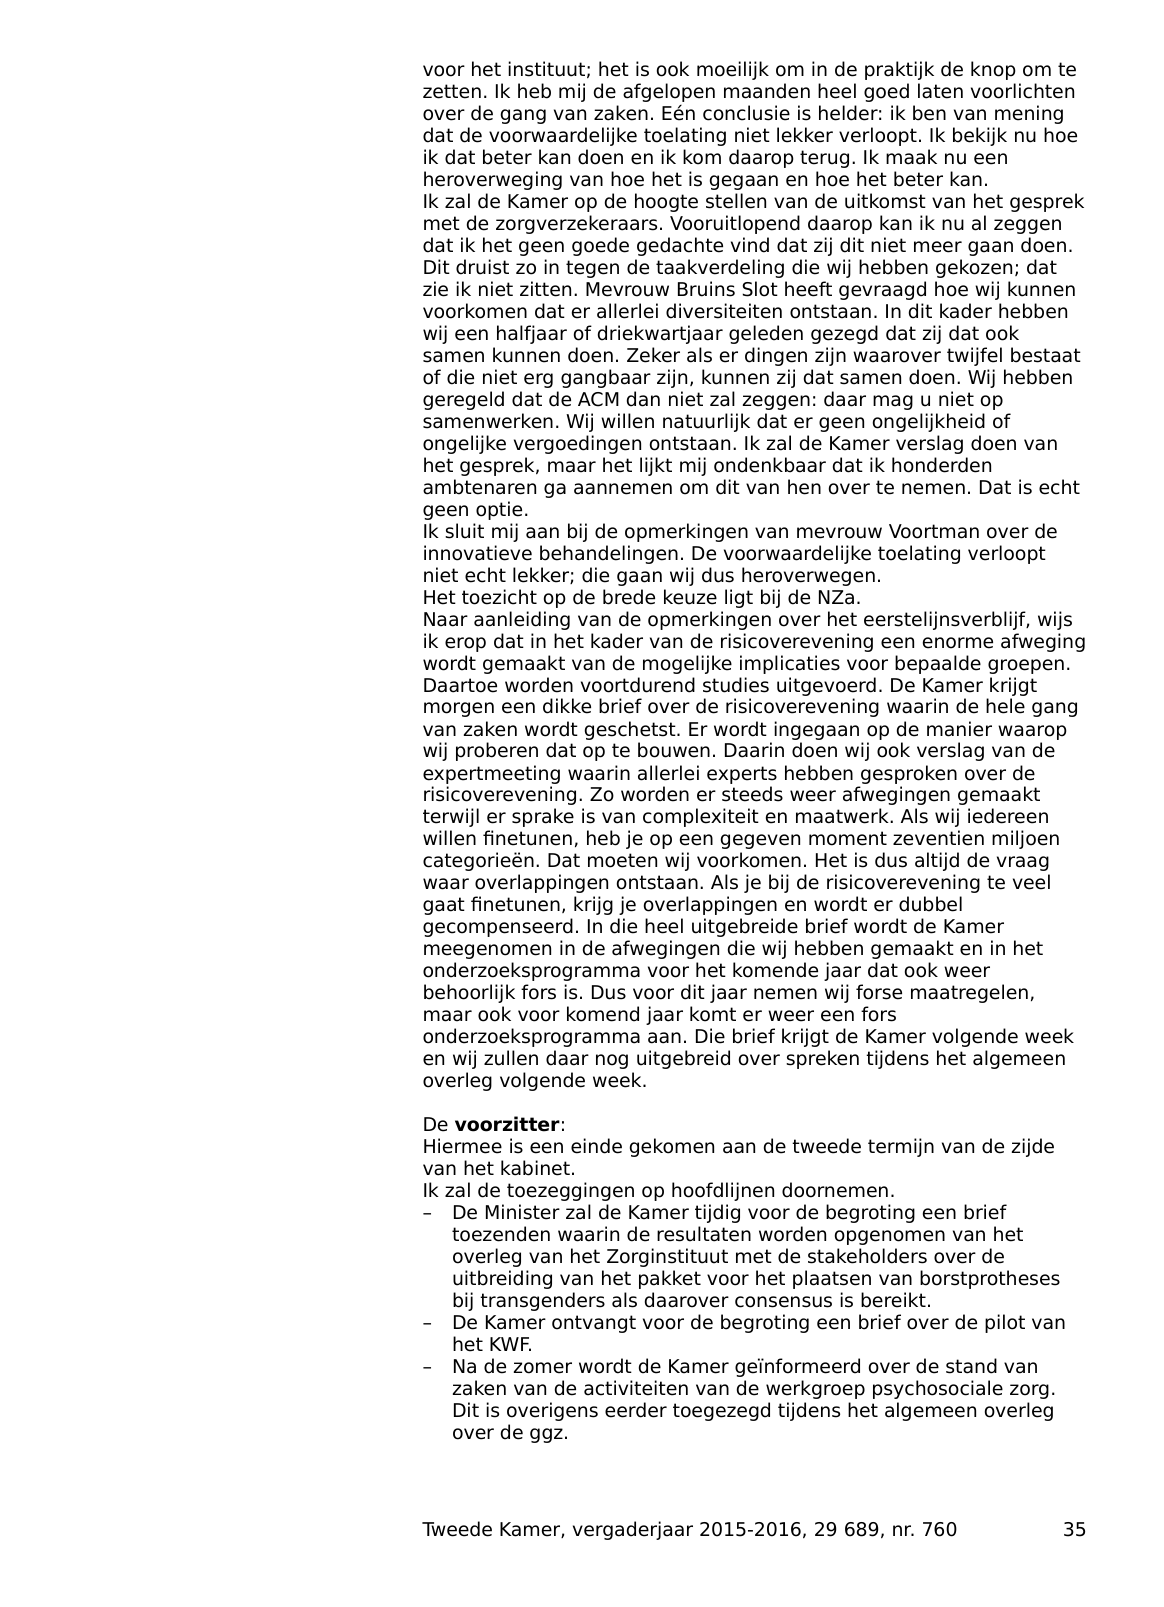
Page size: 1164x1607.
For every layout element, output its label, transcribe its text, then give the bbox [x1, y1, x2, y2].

text voor het instituut; het is ook moeilijk om in de praktijk de knop om te zetten. Ik heb mij de afgelopen maanden heel goed laten voorlichten over de gang van zaken. Eén conclusie is helder: ik ben van mening dat de voorwaardelijke toelating niet lekker verloopt. Ik bekijk nu hoe ik dat beter kan doen en ik kom daarop terug. Ik maak nu een heroverweging van hoe het is gegaan en hoe het beter kan. [422, 59, 1087, 191]
text Ik sluit mij aan bij de opmerkingen van mevrouw Voortman over de innovatieve behandelingen. De voorwaardelijke toelating verloopt niet echt lekker; die gaan wij dus heroverwegen. [422, 521, 1087, 587]
text – Na de zomer wordt de Kamer geïnformeerd over de stand van zaken van de activiteiten van de werkgroep psychosociale zorg. Dit is overigens eerder toegezegd tijdens het algemeen overleg over de ggz. [422, 1356, 1087, 1444]
text Hiermee is een einde gekomen aan de tweede termijn van de zijde van het kabinet. [422, 1136, 1087, 1180]
text Ik zal de toezeggingen op hoofdlijnen doornemen. [422, 1180, 1087, 1202]
text – De Kamer ontvangt voor de begroting een brief over de pilot van het KWF. [422, 1312, 1087, 1356]
text Ik zal de Kamer op de hoogte stellen van de uitkomst van het gesprek met de zorgverzekeraars. Vooruitlopend daarop kan ik nu al zeggen dat ik het geen goede gedachte vind dat zij dit niet meer gaan doen. Dit druist zo in tegen de taakverdeling die wij hebben gekozen; dat zie ik niet zitten. Mevrouw Bruins Slot heeft gevraagd hoe wij kunnen voorkomen dat er allerlei diversiteiten ontstaan. In dit kader hebben wij een halfjaar of driekwartjaar geleden gezegd dat zij dat ook samen kunnen doen. Zeker als er dingen zijn waarover twijfel bestaat of die niet erg gangbaar zijn, kunnen zij dat samen doen. Wij hebben geregeld dat de ACM dan niet zal zeggen: daar mag u niet op samenwerken. Wij willen natuurlijk dat er geen ongelijkheid of ongelijke vergoedingen ontstaan. Ik zal de Kamer verslag doen van het gesprek, maar het lijkt mij ondenkbaar dat ik honderden ambtenaren ga aannemen om dit van hen over te nemen. Dat is echt geen optie. [422, 191, 1087, 521]
text Het toezicht op de brede keuze ligt bij de NZa. [422, 587, 1087, 608]
text – De Minister zal de Kamer tijdig voor de begroting een brief toezenden waarin de resultaten worden opgenomen van het overleg van het Zorginstituut met de stakeholders over de uitbreiding van het pakket voor het plaatsen van borstprotheses bij transgenders als daarover consensus is bereikt. [422, 1202, 1087, 1312]
text De voorzitter: [422, 1114, 1087, 1136]
text Naar aanleiding van de opmerkingen over het eerstelijnsverblijf, wijs ik erop dat in het kader van de risicoverevening een enorme afweging wordt gemaakt van de mogelijke implicaties voor bepaalde groepen. Daartoe worden voortdurend studies uitgevoerd. De Kamer krijgt morgen een dikke brief over de risicoverevening waarin de hele gang van zaken wordt geschetst. Er wordt ingegaan op de manier waarop wij proberen dat op te bouwen. Daarin doen wij ook verslag van de expertmeeting waarin allerlei experts hebben gesproken over de risicoverevening. Zo worden er steeds weer afwegingen gemaakt terwijl er sprake is van complexiteit en maatwerk. Als wij iedereen willen finetunen, heb je op een gegeven moment zeventien miljoen categorieën. Dat moeten wij voorkomen. Het is dus altijd de vraag waar overlappingen ontstaan. Als je bij de risicoverevening te veel gaat finetunen, krijg je overlappingen en wordt er dubbel gecompenseerd. In die heel uitgebreide brief wordt de Kamer meegenomen in de afwegingen die wij hebben gemaakt en in het onderzoeksprogramma voor het komende jaar dat ook weer behoorlijk fors is. Dus voor dit jaar nemen wij forse maatregelen, maar ook voor komend jaar komt er weer een fors onderzoeksprogramma aan. Die brief krijgt de Kamer volgende week en wij zullen daar nog uitgebreid over spreken tijdens het algemeen overleg volgende week. [422, 608, 1087, 1092]
